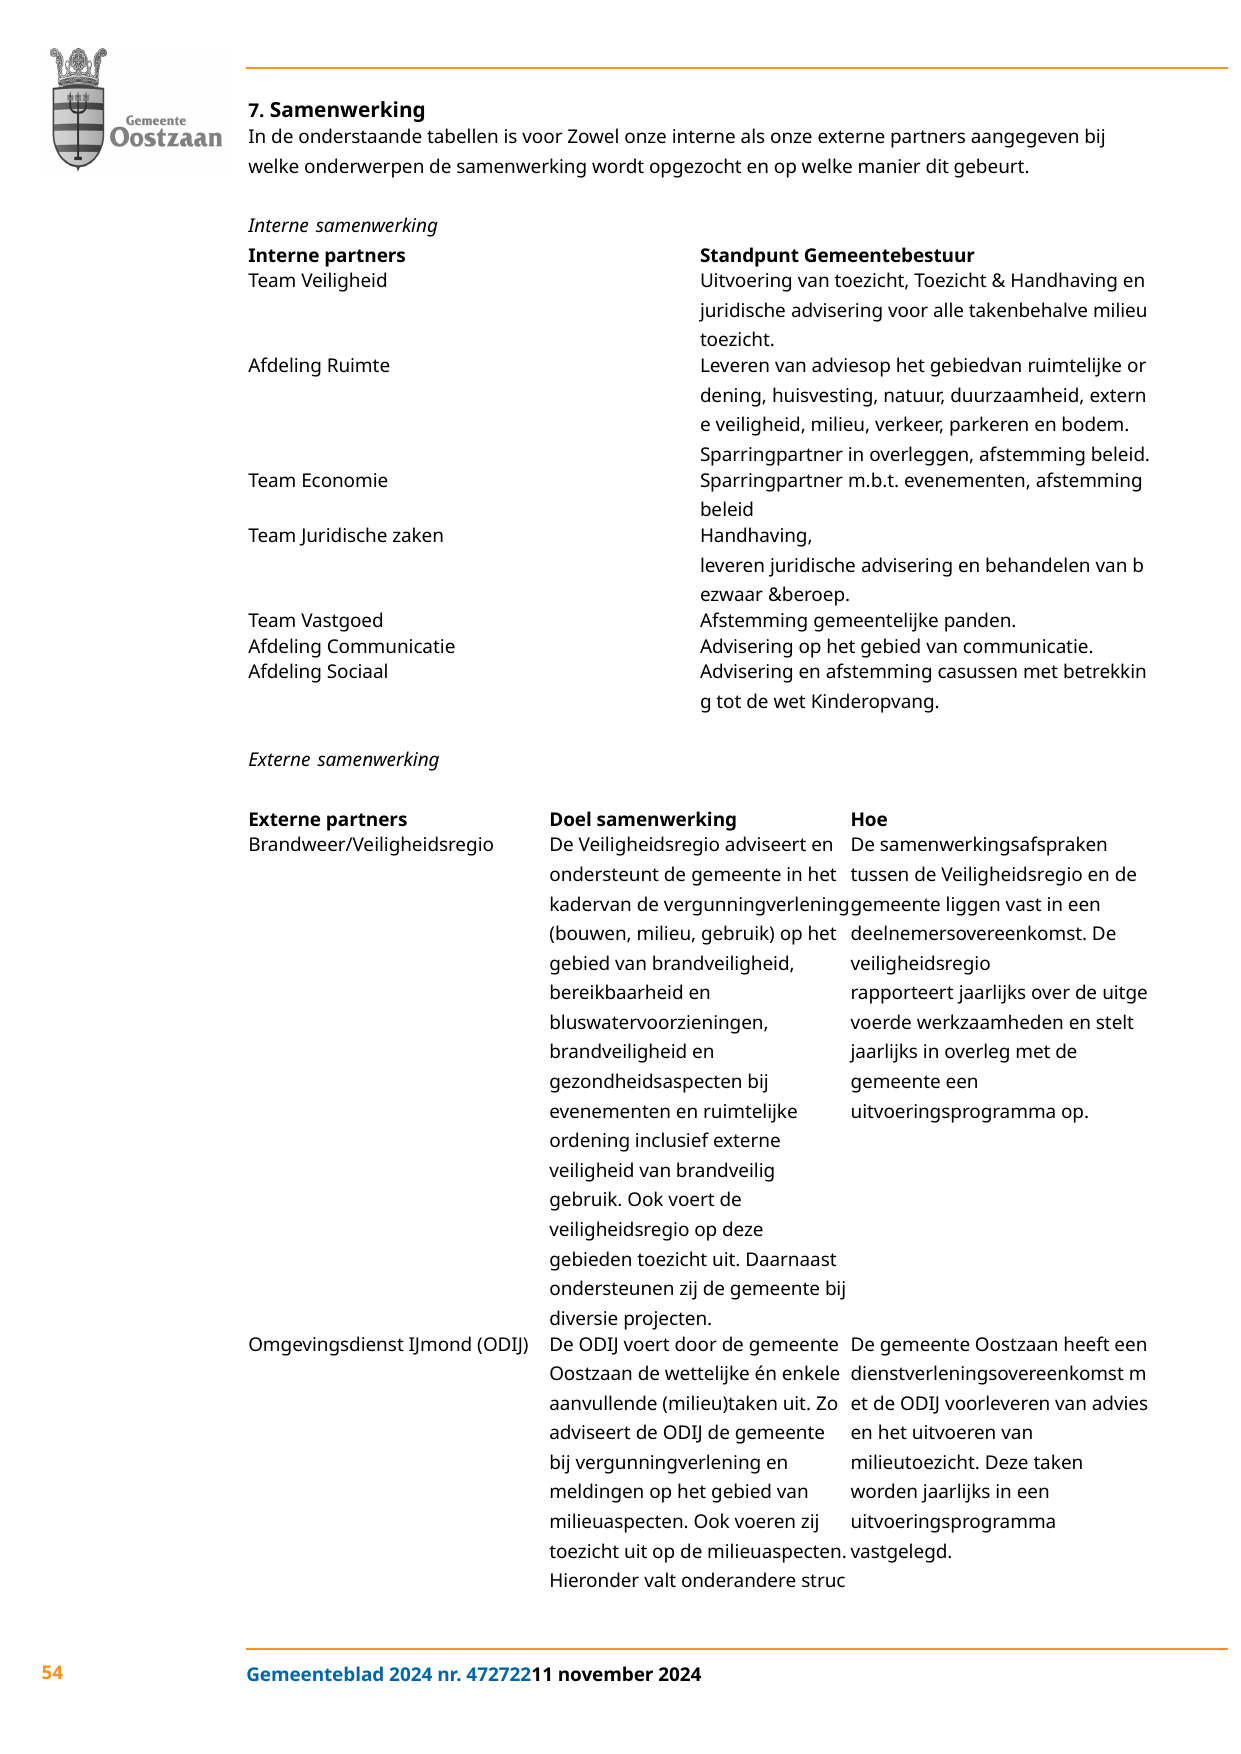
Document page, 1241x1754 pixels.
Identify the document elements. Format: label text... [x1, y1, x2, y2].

table_cell De gemeente Oostzaan heeft een dienstverleningsovereenkomst met de ODIJ voorleveren van advies en het uitvoeren van milieutoezicht. Deze taken worden jaarlijks in een uitvoeringsprogramma vastgelegd. [850, 1331, 1152, 1593]
table_cell Handhaving, leveren juridische advisering en behandelen van bezwaar &beroep. [700, 522, 1152, 607]
table_cell Afdeling Communicatie [248, 633, 700, 658]
table_header Standpunt Gemeentebestuur [700, 242, 1152, 267]
table_cell Omgevingsdienst IJmond (ODIJ) [248, 1331, 549, 1593]
table_header Externe partners [248, 806, 549, 832]
table_cell Afdeling Sociaal [248, 659, 700, 714]
table_cell Afdeling Ruimte [248, 353, 700, 467]
table_cell Leveren van adviesop het gebiedvan ruimtelijke ordening, huisvesting, natuur, duurzaamheid, externe veiligheid, milieu, verkeer, parkeren en bodem. Sparringpartner in overleggen, afstemming beleid. [700, 353, 1152, 467]
picture [41, 47, 231, 172]
table_cell Team Veiligheid [248, 268, 700, 352]
text In de onderstaande tabellen is voor Zowel onze interne als onze externe partners aangegeven bij welke onderwerpen de samenwerking wordt opgezocht en op welke manier dit gebeurt. [248, 123, 1152, 179]
table_cell De samenwerkingsafspraken tussen de Veiligheidsregio en de gemeente liggen vast in een deelnemersovereenkomst. De veiligheidsregio rapporteert jaarlijks over de uitgevoerde werkzaamheden en stelt jaarlijks in overleg met de gemeente een uitvoeringsprogramma op. [850, 832, 1152, 1331]
text Interne samenwerking [248, 212, 1152, 238]
text Externe samenwerking [248, 747, 1152, 772]
text 7. Samenwerking [248, 95, 1152, 123]
table_cell Team Juridische zaken [248, 522, 700, 607]
table_cell Brandweer/Veiligheidsregio [248, 832, 549, 1331]
table_cell De ODIJ voert door de gemeente Oostzaan de wettelijke én enkele aanvullende (milieu)taken uit. Zo adviseert de ODIJ de gemeente bij vergunningverlening en meldingen op het gebied van milieuaspecten. Ook voeren zij toezicht uit op de milieuaspecten. Hieronder valt onderandere struc [549, 1331, 850, 1593]
table_cell Advisering op het gebied van communicatie. [700, 633, 1152, 658]
table_cell Team Economie [248, 467, 700, 522]
table_cell Advisering en afstemming casussen met betrekking tot de wet Kinderopvang. [700, 659, 1152, 714]
table_header Doel samenwerking [549, 806, 850, 832]
table_cell Team Vastgoed [248, 607, 700, 633]
table_cell Afstemming gemeentelijke panden. [700, 607, 1152, 633]
table_header Interne partners [248, 242, 700, 267]
table_cell Uitvoering van toezicht, Toezicht & Handhaving en juridische advisering voor alle takenbehalve milieutoezicht. [700, 268, 1152, 352]
table_cell Sparringpartner m.b.t. evenementen, afstemming beleid [700, 467, 1152, 522]
table_cell De Veiligheidsregio adviseert en ondersteunt de gemeente in het kadervan de vergunningverlening (bouwen, milieu, gebruik) op het gebied van brandveiligheid, bereikbaarheid en bluswatervoorzieningen, brandveiligheid en gezondheidsaspecten bij evenementen en ruimtelijke ordening inclusief externe veiligheid van brandveilig gebruik. Ook voert de veiligheidsregio op deze gebieden toezicht uit. Daarnaast ondersteunen zij de gemeente bij diversie projecten. [549, 832, 850, 1331]
table_header Hoe [850, 806, 1152, 832]
